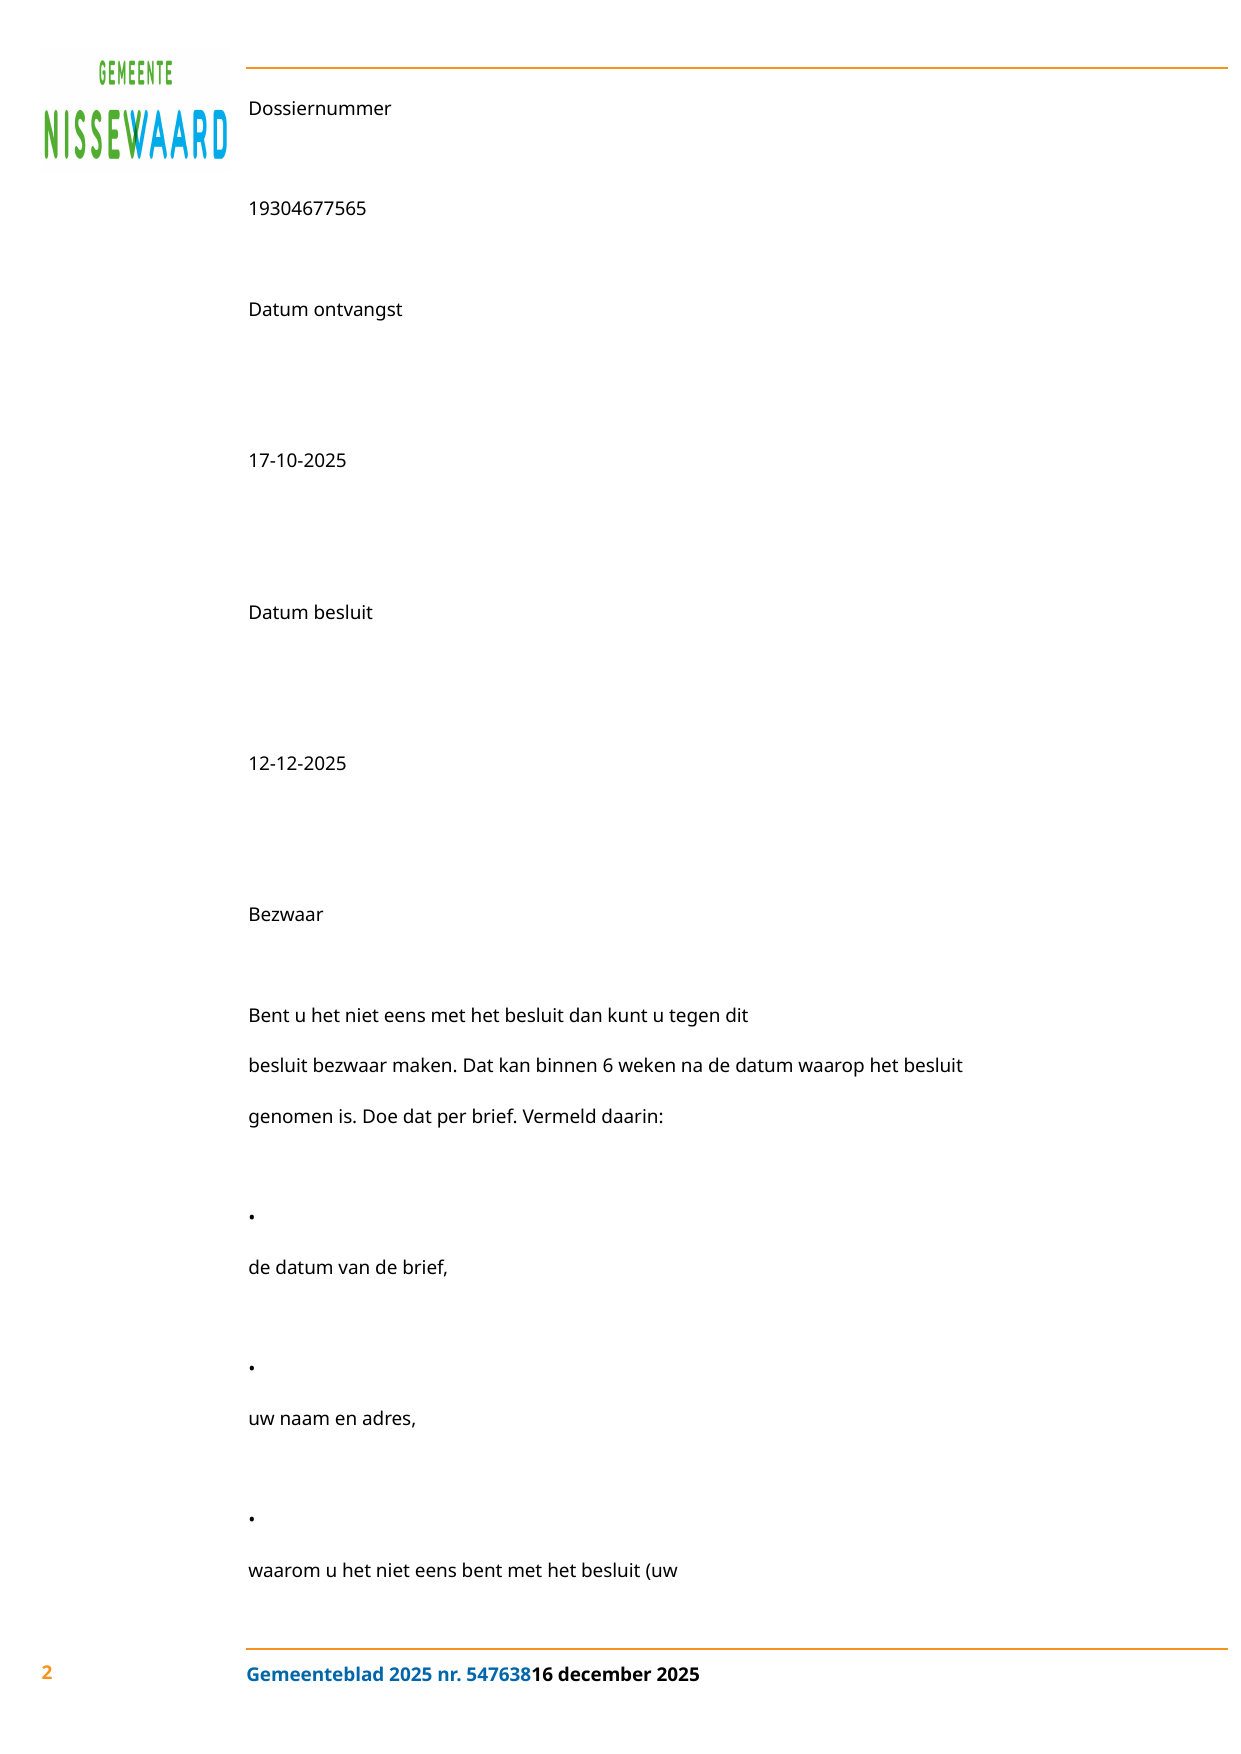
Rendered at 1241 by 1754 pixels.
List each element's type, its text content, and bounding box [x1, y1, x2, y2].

text 17-10-2025 [248, 448, 1152, 473]
text waarom u het niet eens bent met het besluit (uw [248, 1557, 1152, 1583]
text Datum ontvangst [248, 296, 1152, 322]
text • [248, 1355, 1152, 1381]
text Datum besluit [248, 599, 1152, 625]
text • [248, 1506, 1152, 1532]
text 19304677565 [248, 196, 1152, 221]
text besluit bezwaar maken. Dat kan binnen 6 weken na de datum waarop het besluit [248, 1053, 1152, 1078]
text uw naam en adres, [248, 1406, 1152, 1431]
text Dossiernummer [248, 95, 1152, 121]
text de datum van de brief, [248, 1254, 1152, 1280]
text • [248, 1204, 1152, 1230]
picture [41, 47, 231, 172]
text Bezwaar [248, 901, 1152, 927]
text 12-12-2025 [248, 750, 1152, 776]
text genomen is. Doe dat per brief. Vermeld daarin: [248, 1103, 1152, 1129]
text Bent u het niet eens met het besluit dan kunt u tegen dit [248, 1002, 1152, 1028]
